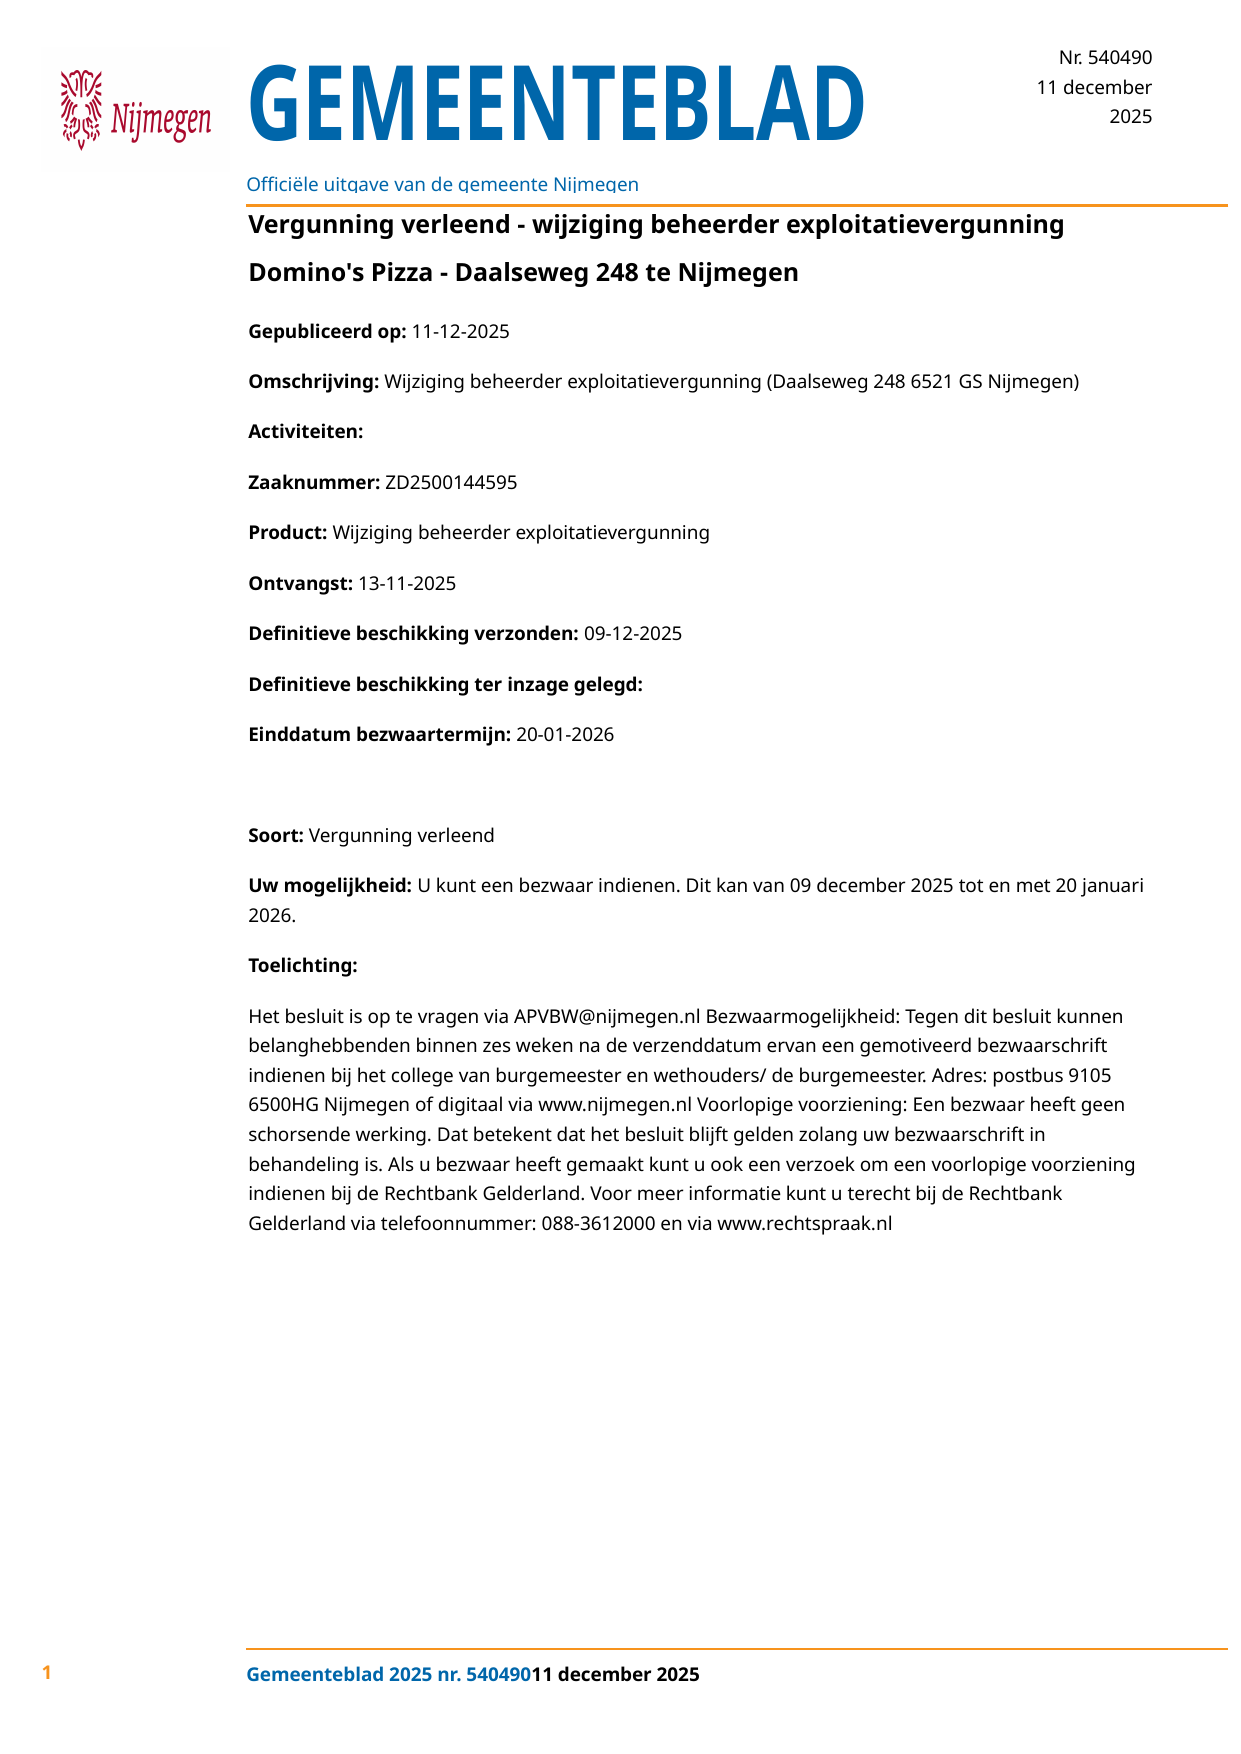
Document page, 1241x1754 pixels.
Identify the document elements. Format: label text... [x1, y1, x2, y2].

text Activiteiten: [248, 419, 1152, 444]
text Uw mogelijkheid: U kunt een bezwaar indienen. Dit kan van 09 december 2025 tot en met 20 januari 2026. [248, 872, 1152, 928]
text Omschrijving: Wijziging beheerder exploitatievergunning (Daalseweg 248 6521 GS Nijmegen) [248, 368, 1152, 394]
picture [41, 47, 231, 172]
text Vergunning verleend - wijziging beheerder exploitatievergunning Domino's Pizza - Daalseweg 248 te Nijmegen [248, 207, 1152, 288]
text Ontvangst: 13-11-2025 [248, 570, 1152, 596]
text Definitieve beschikking ter inzage gelegd: [248, 671, 1152, 697]
text Het besluit is op te vragen via APVBW@nijmegen.nl Bezwaarmogelijkheid: Tegen dit besluit kunnen belanghebbenden binnen zes weken na de verzenddatum ervan een gemotiveerd bezwaarschrift indienen bij het college van burgemeester en wethouders/ de burgemeester. Adres: postbus 9105 6500HG Nijmegen of digitaal via www.nijmegen.nl Voorlopige voorziening: Een bezwaar heeft geen schorsende werking. Dat betekent dat het besluit blijft gelden zolang uw bezwaarschrift in behandeling is. Als u bezwaar heeft gemaakt kunt u ook een verzoek om een voorlopige voorziening indienen bij de Rechtbank Gelderland. Voor meer informatie kunt u terecht bij de Rechtbank Gelderland via telefoonnummer: 088-3612000 en via www.rechtspraak.nl [248, 1003, 1152, 1236]
text Soort: Vergunning verleend [248, 822, 1152, 848]
text Gepubliceerd op: 11-12-2025 [248, 318, 1152, 344]
text Toelichting: [248, 952, 1152, 978]
text Einddatum bezwaartermijn: 20-01-2026 [248, 721, 1152, 747]
text Definitieve beschikking verzonden: 09-12-2025 [248, 620, 1152, 646]
text Product: Wijziging beheerder exploitatievergunning [248, 519, 1152, 545]
text Zaaknummer: ZD2500144595 [248, 469, 1152, 495]
